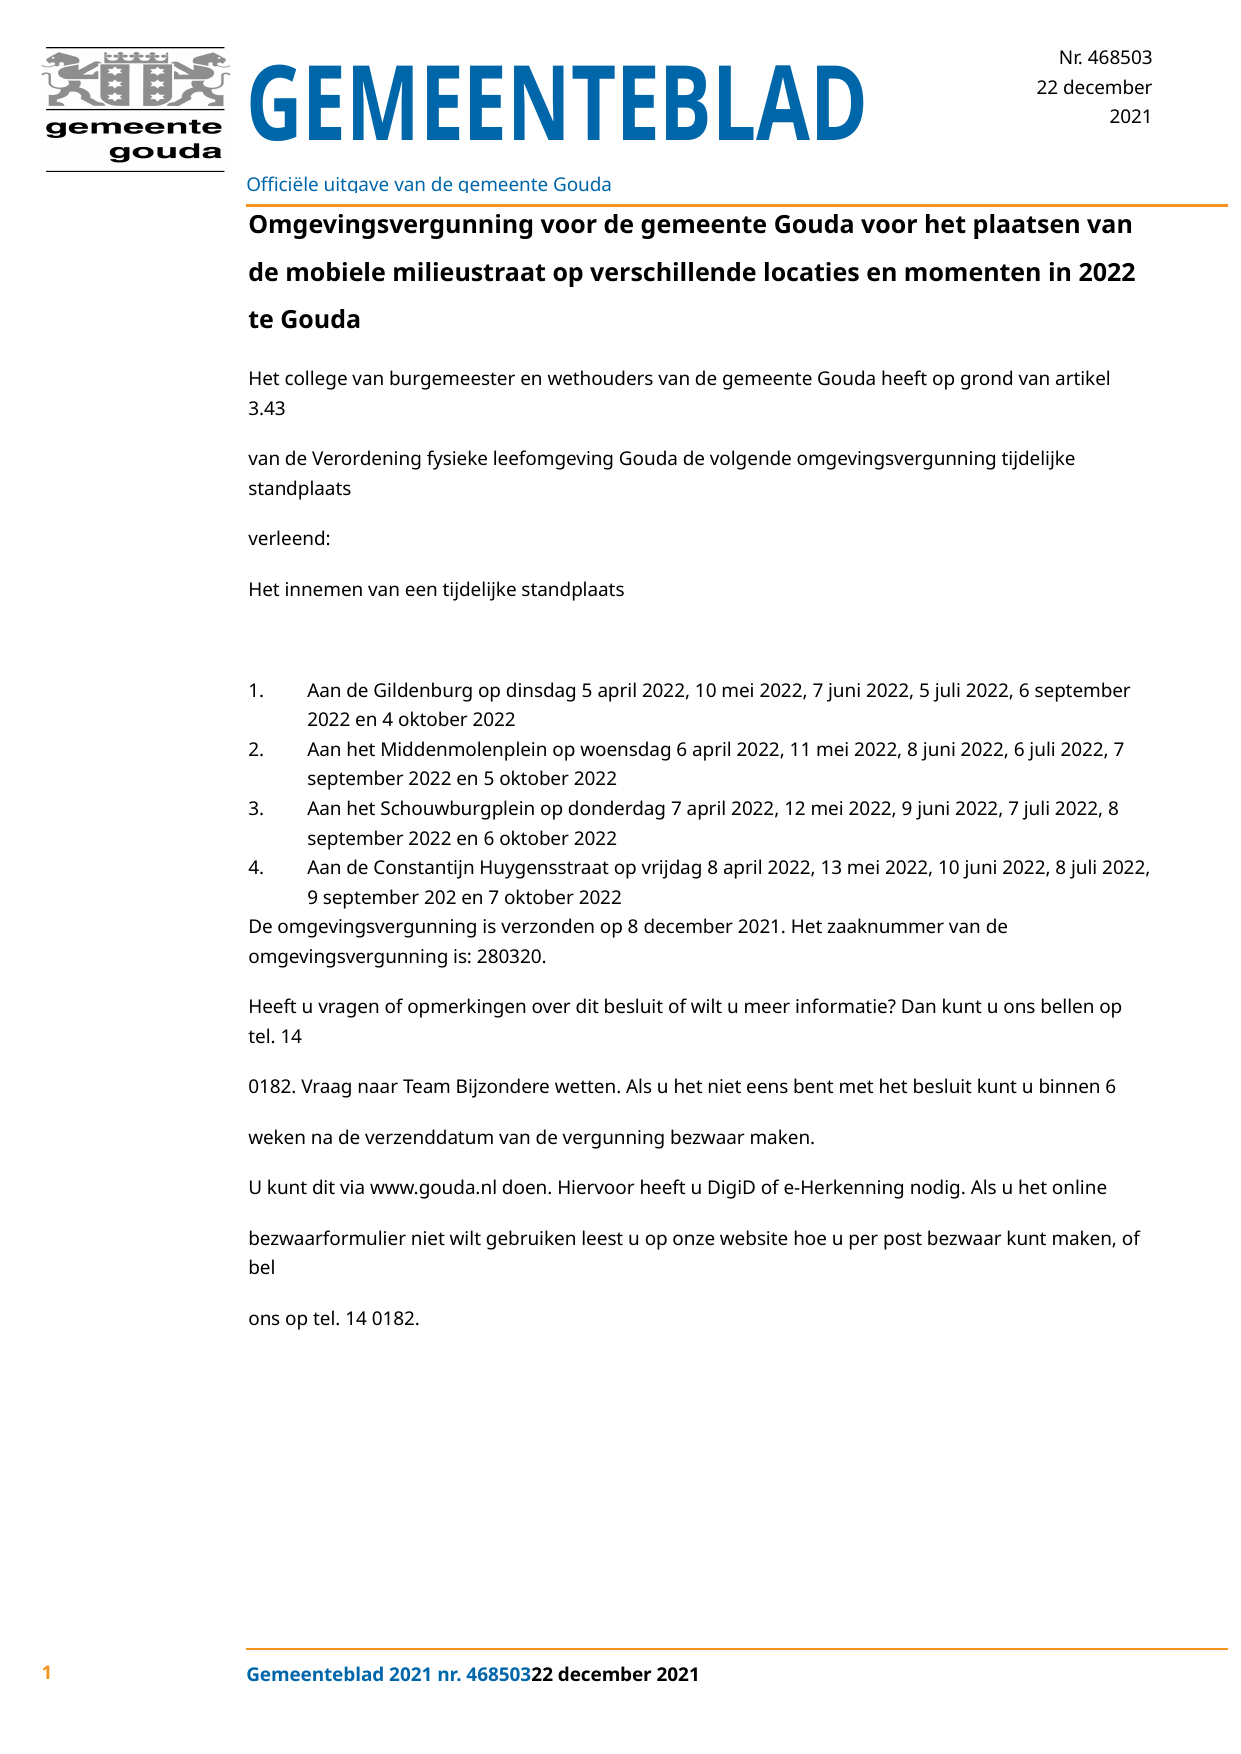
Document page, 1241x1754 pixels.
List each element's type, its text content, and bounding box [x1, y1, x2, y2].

list Aan de Constantijn Huygensstraat op vrijdag 8 april 2022, 13 mei 2022, 10 juni 2022, 8 juli 2022, 9 september 202 en 7 oktober 2022 [248, 854, 1152, 909]
text van de Verordening fysieke leefomgeving Gouda de volgende omgevingsvergunning tijdelijke standplaats [248, 446, 1152, 501]
text Het college van burgemeester en wethouders van de gemeente Gouda heeft op grond van artikel 3.43 [248, 366, 1152, 421]
list Aan het Schouwburgplein op donderdag 7 april 2022, 12 mei 2022, 9 juni 2022, 7 juli 2022, 8 september 2022 en 6 oktober 2022 [248, 795, 1152, 850]
text De omgevingsvergunning is verzonden op 8 december 2021. Het zaaknummer van de omgevingsvergunning is: 280320. [248, 913, 1152, 969]
text Heeft u vragen of opmerkingen over dit besluit of wilt u meer informatie? Dan kunt u ons bellen op tel. 14 [248, 993, 1152, 1049]
list Aan de Gildenburg op dinsdag 5 april 2022, 10 mei 2022, 7 juni 2022, 5 juli 2022, 6 september 2022 en 4 oktober 2022 [248, 677, 1152, 732]
text Omgevingsvergunning voor de gemeente Gouda voor het plaatsen van de mobiele milieustraat op verschillende locaties en momenten in 2022 te Gouda [248, 207, 1152, 336]
picture [41, 47, 231, 172]
text 0182. Vraag naar Team Bijzondere wetten. Als u het niet eens bent met het besluit kunt u binnen 6 [248, 1073, 1152, 1099]
text Het innemen van een tijdelijke standplaats [248, 576, 1152, 602]
text ons op tel. 14 0182. [248, 1305, 1152, 1330]
text verleend: [248, 526, 1152, 551]
text weken na de verzenddatum van de vergunning bezwaar maken. [248, 1124, 1152, 1149]
list Aan het Middenmolenplein op woensdag 6 april 2022, 11 mei 2022, 8 juni 2022, 6 juli 2022, 7 september 2022 en 5 oktober 2022 [248, 736, 1152, 791]
text bezwaarformulier niet wilt gebruiken leest u op onze website hoe u per post bezwaar kunt maken, of bel [248, 1225, 1152, 1280]
text U kunt dit via www.gouda.nl doen. Hiervoor heeft u DigiD of e-Herkenning nodig. Als u het online [248, 1174, 1152, 1200]
